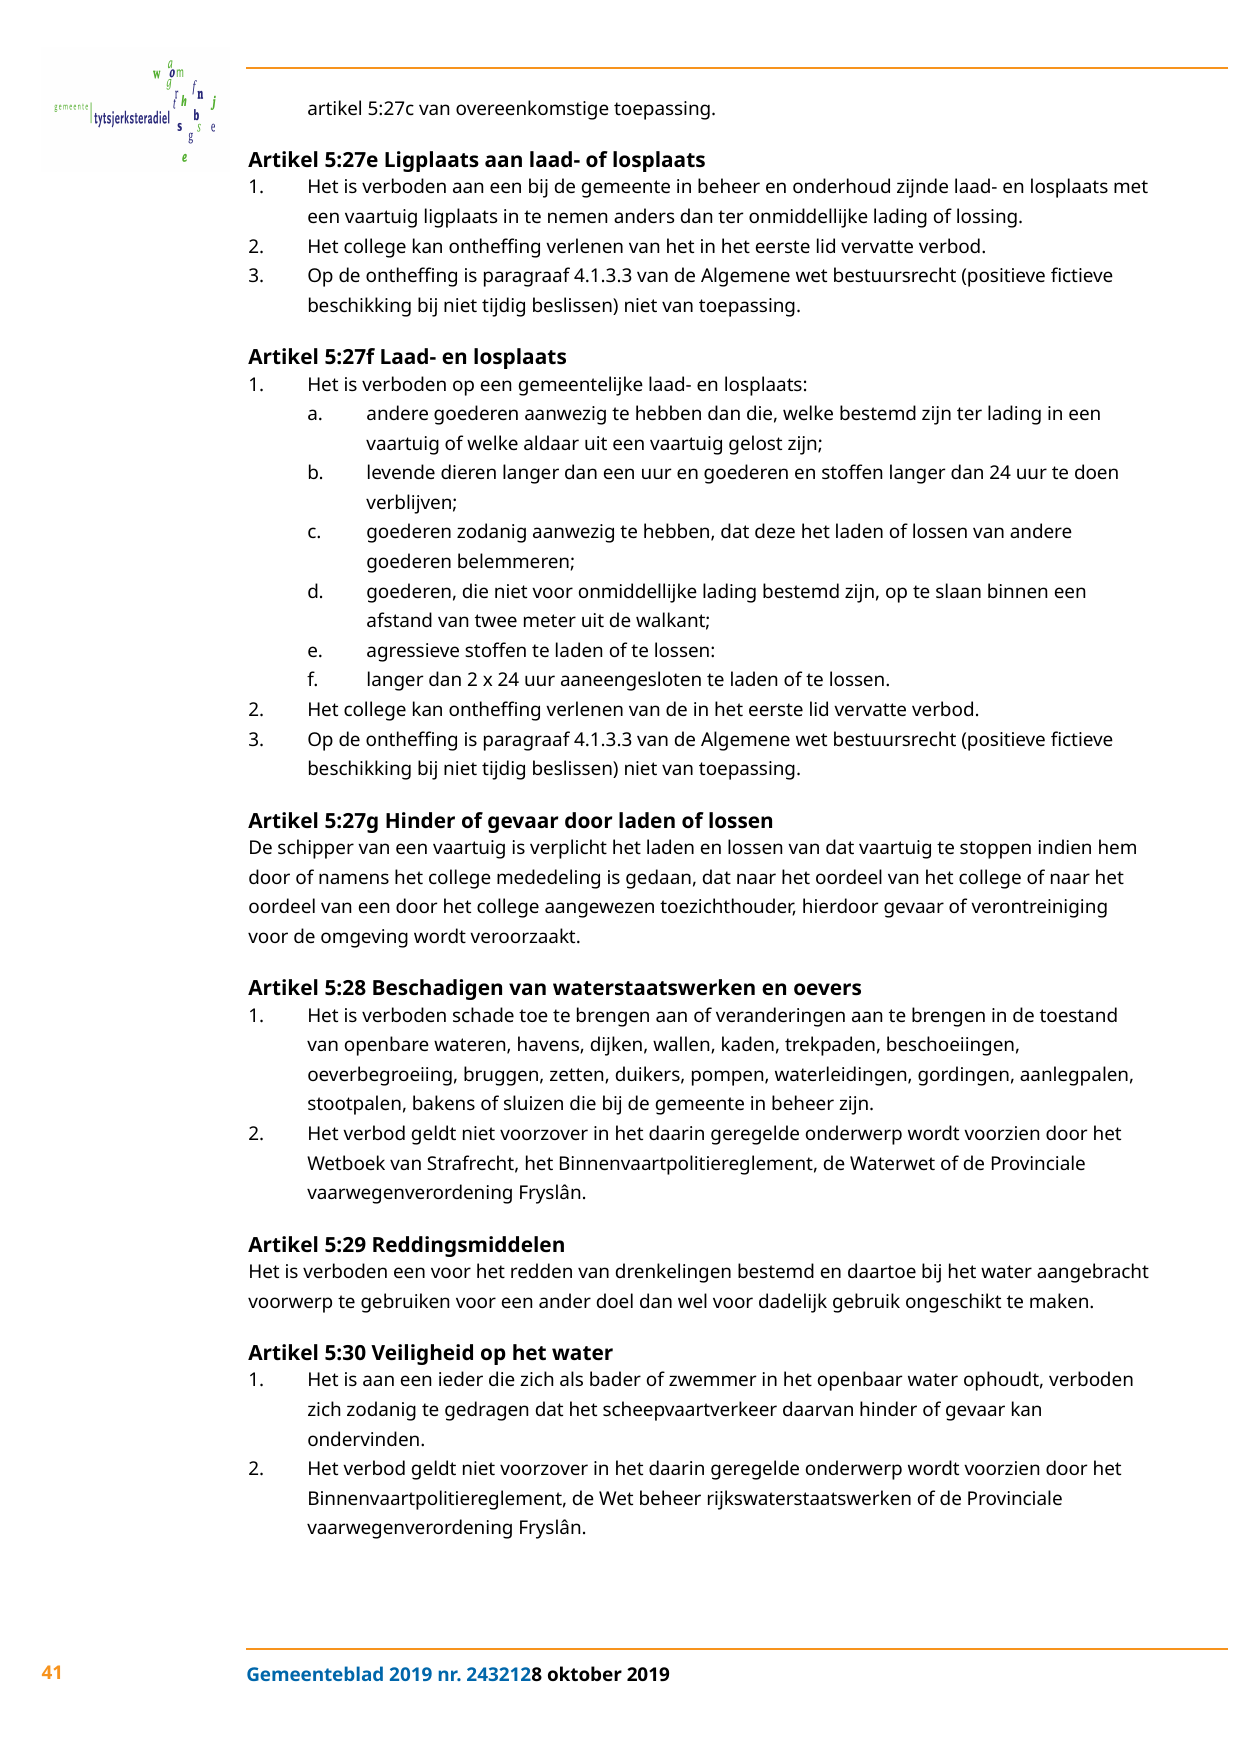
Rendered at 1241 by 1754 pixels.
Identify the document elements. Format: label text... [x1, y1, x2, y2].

list Het verbod geldt niet voorzover in het daarin geregelde onderwerp wordt voorzien door het Wetboek van Strafrecht, het Binnenvaartpolitiereglement, de Waterwet of de Provinciale vaarwegenverordening Fryslân. [248, 1120, 1152, 1205]
text Artikel 5:30 Veiligheid op het water [248, 1338, 1152, 1367]
list Op de ontheffing is paragraaf 4.1.3.3 van de Algemene wet bestuursrecht (positieve fictieve beschikking bij niet tijdig beslissen) niet van toepassing. [248, 726, 1152, 781]
list Het college kan ontheffing verlenen van het in het eerste lid vervatte verbod. [248, 233, 1152, 258]
list Het is aan een ieder die zich als bader of zwemmer in het openbaar water ophoudt, verboden zich zodanig te gedragen dat het scheepvaartverkeer daarvan hinder of gevaar kan ondervinden. [248, 1367, 1152, 1452]
list Het is verboden schade toe te brengen aan of veranderingen aan te brengen in de toestand van openbare wateren, havens, dijken, wallen, kaden, trekpaden, beschoeiingen, oeverbegroeiing, bruggen, zetten, duikers, pompen, waterleidingen, gordingen, aanlegpalen, stootpalen, bakens of sluizen die bij de gemeente in beheer zijn. [248, 1002, 1152, 1116]
list levende dieren langer dan een uur en goederen en stoffen langer dan 24 uur te doen verblijven; [307, 459, 1152, 515]
text Artikel 5:27g Hinder of gevaar door laden of lossen [248, 806, 1152, 834]
text Artikel 5:29 Reddingsmiddelen [248, 1230, 1152, 1258]
list Het is verboden aan een bij de gemeente in beheer en onderhoud zijnde laad- en losplaats met een vaartuig ligplaats in te nemen anders dan ter onmiddellijke lading of lossing. [248, 174, 1152, 229]
list andere goederen aanwezig te hebben dan die, welke bestemd zijn ter lading in een vaartuig of welke aldaar uit een vaartuig gelost zijn; [307, 400, 1152, 456]
list agressieve stoffen te laden of te lossen: [307, 637, 1152, 663]
list goederen, die niet voor onmiddellijke lading bestemd zijn, op te slaan binnen een afstand van twee meter uit de walkant; [307, 578, 1152, 633]
text Artikel 5:28 Beschadigen van waterstaatswerken en oevers [248, 973, 1152, 1002]
text Het is verboden een voor het redden van drenkelingen bestemd en daartoe bij het water aangebracht voorwerp te gebruiken voor een ander doel dan wel voor dadelijk gebruik ongeschikt te maken. [248, 1258, 1152, 1313]
list Op de ontheffing is paragraaf 4.1.3.3 van de Algemene wet bestuursrecht (positieve fictieve beschikking bij niet tijdig beslissen) niet van toepassing. [248, 262, 1152, 318]
list Het verbod geldt niet voorzover in het daarin geregelde onderwerp wordt voorzien door het Binnenvaartpolitiereglement, de Wet beheer rijkswaterstaatswerken of de Provinciale vaarwegenverordening Fryslân. [248, 1455, 1152, 1540]
list Het college kan ontheffing verlenen van de in het eerste lid vervatte verbod. [248, 696, 1152, 722]
list Het is verboden op een gemeentelijke laad- en losplaats: [248, 371, 1152, 397]
text Artikel 5:27f Laad- en losplaats [248, 342, 1152, 371]
picture [41, 47, 231, 172]
text Artikel 5:27e Ligplaats aan laad- of losplaats [248, 145, 1152, 174]
list artikel 5:27c van overeenkomstige toepassing. [248, 95, 1152, 121]
list langer dan 2 x 24 uur aaneengesloten te laden of te lossen. [307, 667, 1152, 692]
list goederen zodanig aanwezig te hebben, dat deze het laden of lossen van andere goederen belemmeren; [307, 519, 1152, 574]
text De schipper van een vaartuig is verplicht het laden en lossen van dat vaartuig te stoppen indien hem door of namens het college mededeling is gedaan, dat naar het oordeel van het college of naar het oordeel van een door het college aangewezen toezichthouder, hierdoor gevaar of verontreiniging voor de omgeving wordt veroorzaakt. [248, 834, 1152, 949]
